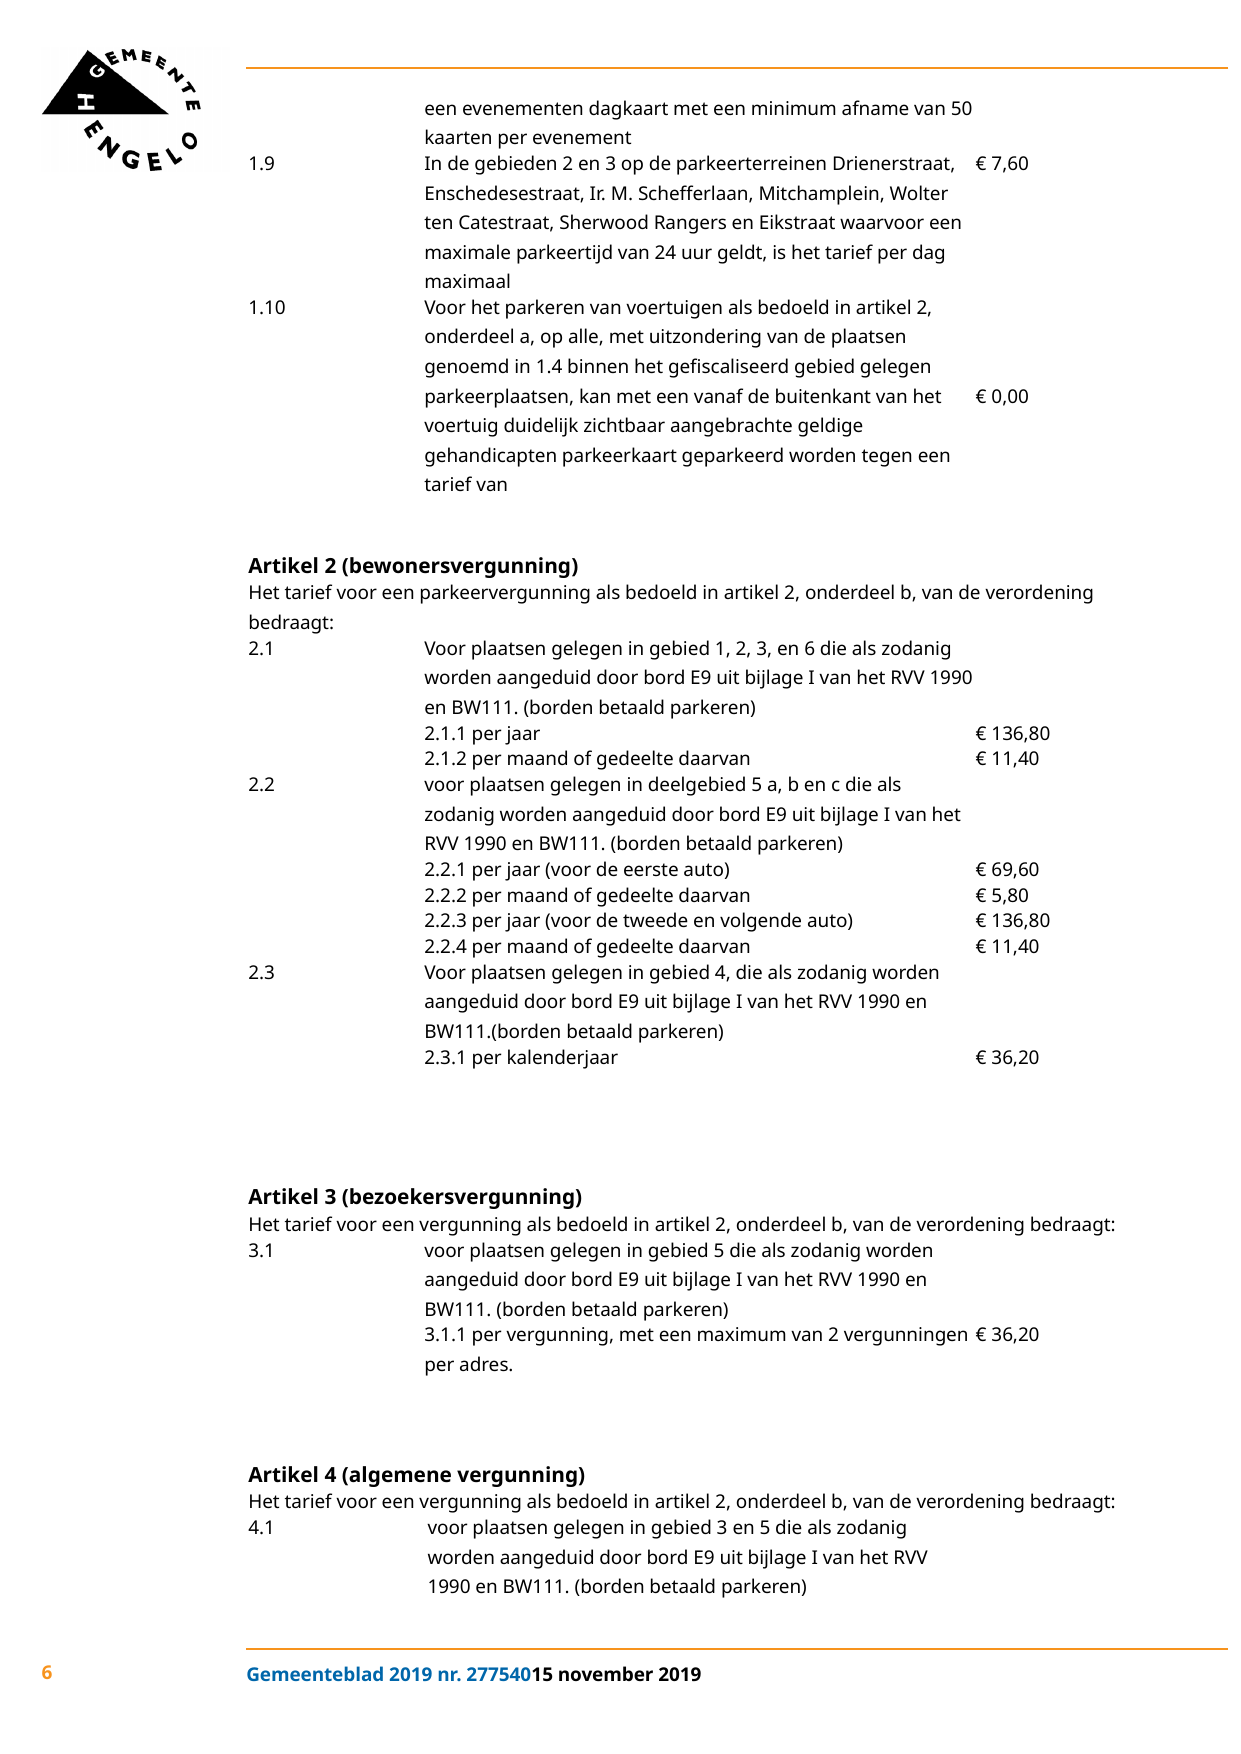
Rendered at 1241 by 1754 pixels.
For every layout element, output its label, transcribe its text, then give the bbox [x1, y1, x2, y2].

table_cell Voor plaatsen gelegen in gebied 1, 2, 3, en 6 die als zodanig worden aangeduid door bord E9 uit bijlage I van het RVV 1990 en BW111. (borden betaald parkeren) [424, 635, 975, 720]
table_header Het tarief voor een parkeervergunning als bedoeld in artikel 2, onderdeel b, van de verordening bedraagt: [248, 580, 1152, 635]
table_cell [248, 908, 424, 933]
table_cell 1.9 [248, 150, 424, 294]
table_cell 3.1 [248, 1237, 424, 1322]
table_cell [248, 720, 424, 746]
table_cell 2.3.1 per kalenderjaar [424, 1044, 975, 1070]
table_cell € 5,80 [975, 882, 1152, 908]
table_cell € 69,60 [975, 856, 1152, 882]
table_cell voor plaatsen gelegen in gebied 5 die als zodanig worden aangeduid door bord E9 uit bijlage I van het RVV 1990 en BW111. (borden betaald parkeren) [424, 1237, 975, 1322]
table_cell [248, 746, 424, 771]
table_cell voor plaatsen gelegen in gebied 3 en 5 die als zodanig worden aangeduid door bord E9 uit bijlage I van het RVV 1990 en BW111. (borden betaald parkeren) [427, 1515, 972, 1599]
table_cell 2.2.4 per maand of gedeelte daarvan [424, 933, 975, 959]
table_cell 2.2.1 per jaar (voor de eerste auto) [424, 856, 975, 882]
table_cell € 7,60 [975, 150, 1152, 294]
table_cell [248, 1044, 424, 1070]
table_header Het tarief voor een vergunning als bedoeld in artikel 2, onderdeel b, van de verordening bedraagt: [248, 1211, 1152, 1237]
table_cell € 11,40 [975, 933, 1152, 959]
table_cell [975, 635, 1152, 720]
table_cell [248, 882, 424, 908]
table_cell € 136,80 [975, 908, 1152, 933]
text Artikel 4 (algemene vergunning) [248, 1460, 1152, 1489]
table_cell een evenementen dagkaart met een minimum afname van 50 kaarten per evenement [424, 95, 975, 150]
table_cell € 0,00 [975, 294, 1152, 497]
text Artikel 2 (bewonersvergunning) [248, 551, 1152, 579]
table_cell [973, 1515, 1152, 1599]
table_cell In de gebieden 2 en 3 op de parkeerterreinen Drienerstraat, Enschedesestraat, Ir. M. Schefferlaan, Mitchamplein, Wolter ten Catestraat, Sherwood Rangers en Eikstraat waarvoor een maximale parkeertijd van 24 uur geldt, is het tarief per dag maximaal [424, 150, 975, 294]
table_cell € 36,20 [975, 1044, 1152, 1070]
table_cell 1.10 [248, 294, 424, 497]
table_cell 2.2 [248, 771, 424, 856]
table_cell [975, 771, 1152, 856]
picture [41, 47, 231, 172]
table_cell 2.1.2 per maand of gedeelte daarvan [424, 746, 975, 771]
table_cell € 136,80 [975, 720, 1152, 746]
table_cell [248, 856, 424, 882]
table_cell 2.2.3 per jaar (voor de tweede en volgende auto) [424, 908, 975, 933]
table_cell 3.1.1 per vergunning, met een maximum van 2 vergunningen per adres. [424, 1322, 975, 1407]
table_cell [248, 933, 424, 959]
table_cell 2.3 [248, 959, 424, 1044]
table_cell [975, 95, 1152, 150]
table_cell Voor het parkeren van voertuigen als bedoeld in artikel 2, onderdeel a, op alle, met uitzondering van de plaatsen genoemd in 1.4 binnen het gefiscaliseerd gebied gelegen parkeerplaatsen, kan met een vanaf de buitenkant van het voertuig duidelijk zichtbaar aangebrachte geldige gehandicapten parkeerkaart geparkeerd worden tegen een tarief van [424, 294, 975, 497]
table_cell [248, 95, 424, 150]
table_header Het tarief voor een vergunning als bedoeld in artikel 2, onderdeel b, van de verordening bedraagt: [248, 1489, 1152, 1514]
text Artikel 3 (bezoekersvergunning) [248, 1182, 1152, 1211]
table_cell € 36,20 [975, 1322, 1152, 1407]
table_cell 2.1.1 per jaar [424, 720, 975, 746]
table_cell 2.1 [248, 635, 424, 720]
table_cell [975, 1237, 1152, 1322]
table_cell € 11,40 [975, 746, 1152, 771]
table_cell Voor plaatsen gelegen in gebied 4, die als zodanig worden aangeduid door bord E9 uit bijlage I van het RVV 1990 en BW111.(borden betaald parkeren) [424, 959, 975, 1044]
table_cell 2.2.2 per maand of gedeelte daarvan [424, 882, 975, 908]
table_cell 4.1 [248, 1515, 427, 1599]
table_cell [975, 959, 1152, 1044]
table_cell [248, 1322, 424, 1407]
table_cell voor plaatsen gelegen in deelgebied 5 a, b en c die als zodanig worden aangeduid door bord E9 uit bijlage I van het RVV 1990 en BW111. (borden betaald parkeren) [424, 771, 975, 856]
